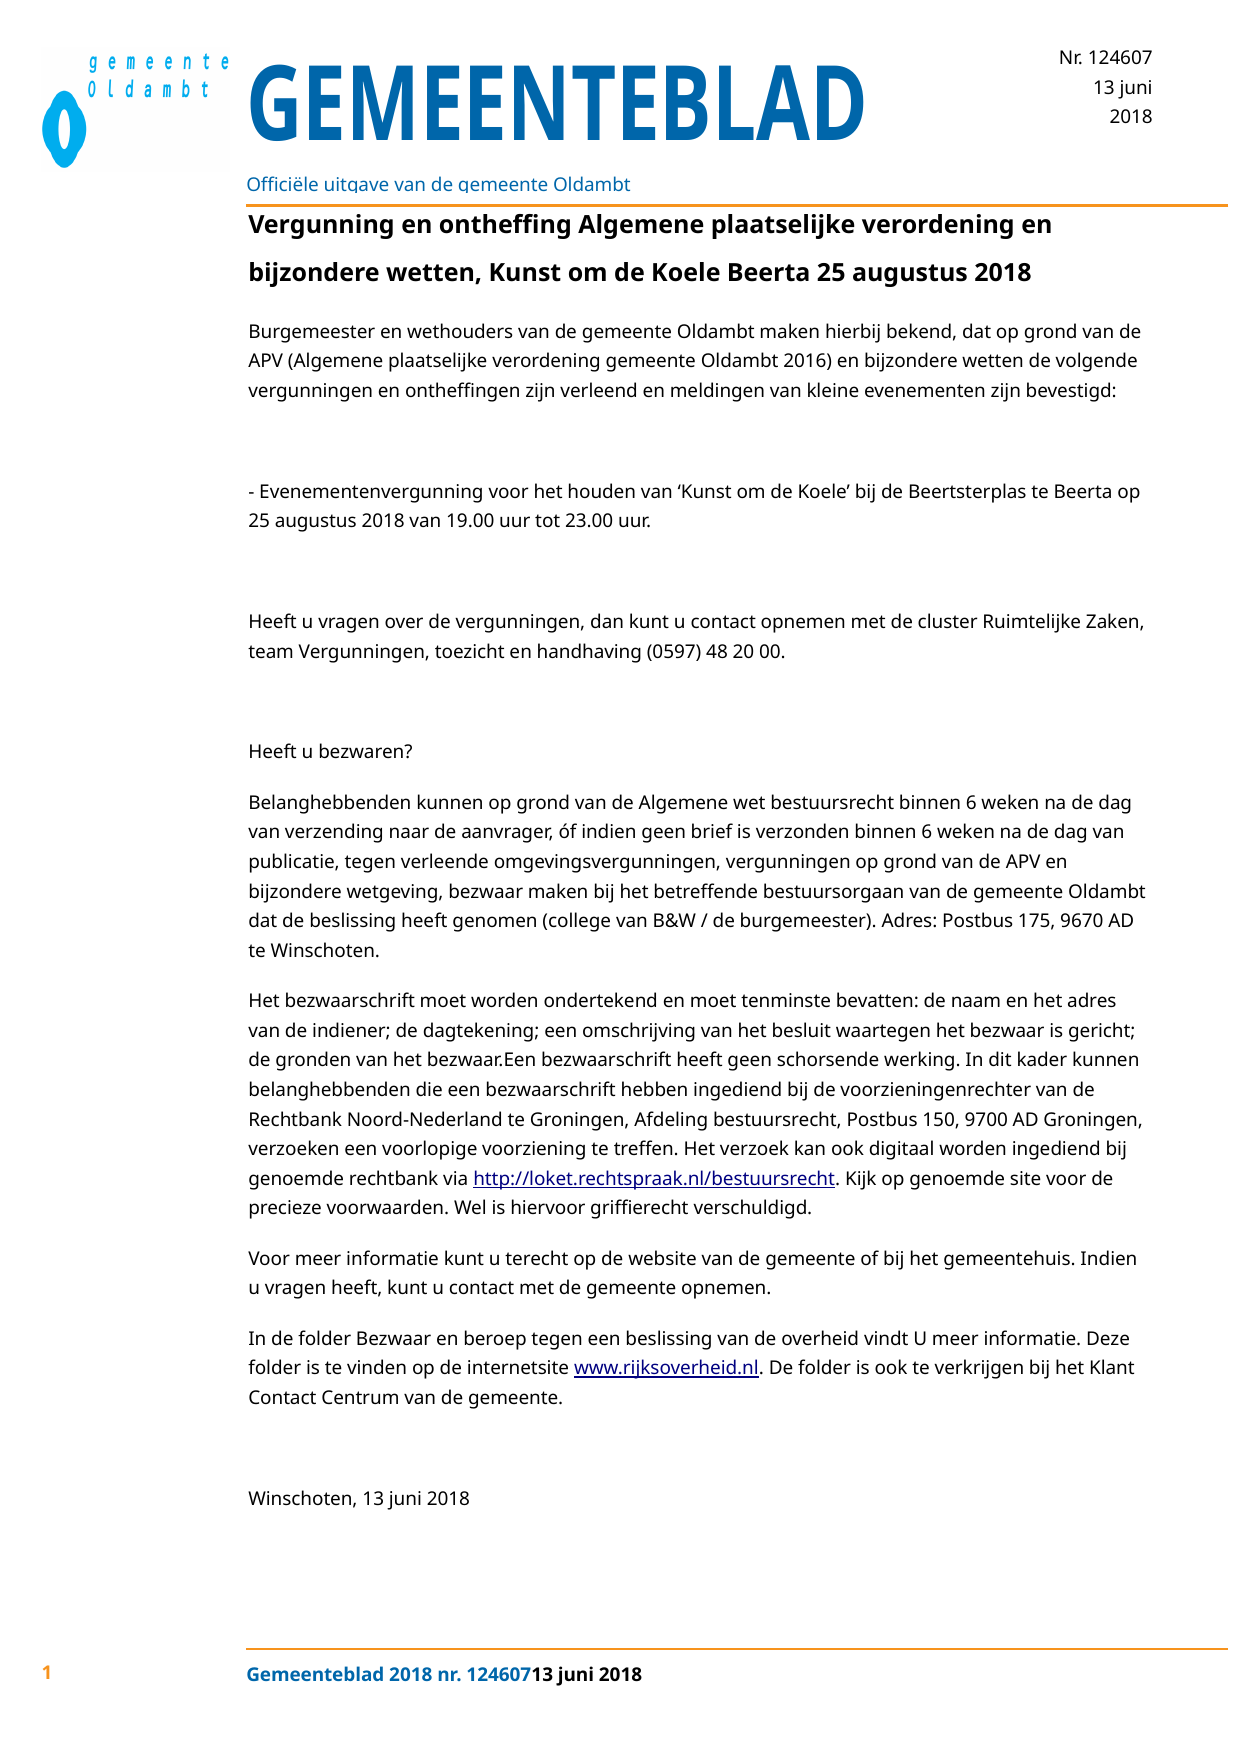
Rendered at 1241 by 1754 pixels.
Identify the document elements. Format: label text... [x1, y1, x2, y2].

text Vergunning en ontheffing Algemene plaatselijke verordening en bijzondere wetten, Kunst om de Koele Beerta 25 augustus 2018 [248, 207, 1152, 288]
text Winschoten, 13 juni 2018 [248, 1485, 1152, 1511]
text Voor meer informatie kunt u terecht op de website van de gemeente of bij het gemeentehuis. Indien u vragen heeft, kunt u contact met de gemeente opnemen. [248, 1245, 1152, 1300]
text Het bezwaarschrift moet worden ondertekend en moet tenminste bevatten: de naam en het adres van de indiener; de dagtekening; een omschrijving van het besluit waartegen het bezwaar is gericht; de gronden van het bezwaar.Een bezwaarschrift heeft geen schorsende werking. In dit kader kunnen belanghebbenden die een bezwaarschrift hebben ingediend bij de voorzieningenrechter van de Rechtbank Noord-Nederland te Groningen, Afdeling bestuursrecht, Postbus 150, 9700 AD Groningen, verzoeken een voorlopige voorziening te treffen. Het verzoek kan ook digitaal worden ingediend bij genoemde rechtbank via http://loket.rechtspraak.nl/bestuursrecht. Kijk op genoemde site voor de precieze voorwaarden. Wel is hiervoor griffierecht verschuldigd. [248, 987, 1152, 1220]
text - Evenementenvergunning voor het houden van ‘Kunst om de Koele’ bij de Beertsterplas te Beerta op 25 augustus 2018 van 19.00 uur tot 23.00 uur. [248, 478, 1152, 533]
text Belanghebbenden kunnen op grond van de Algemene wet bestuursrecht binnen 6 weken na de dag van verzending naar de aanvrager, óf indien geen brief is verzonden binnen 6 weken na de dag van publicatie, tegen verleende omgevingsvergunningen, vergunningen op grond van de APV en bijzondere wetgeving, bezwaar maken bij het betreffende bestuursorgaan van de gemeente Oldambt dat de beslissing heeft genomen (college van B&W / de burgemeester). Adres: Postbus 175, 9670 AD te Winschoten. [248, 789, 1152, 963]
picture [41, 47, 231, 172]
text Heeft u vragen over de vergunningen, dan kunt u contact opnemen met de cluster Ruimtelijke Zaken, team Vergunningen, toezicht en handhaving (0597) 48 20 00. [248, 608, 1152, 664]
text Burgemeester en wethouders van de gemeente Oldambt maken hierbij bekend, dat op grond van de APV (Algemene plaatselijke verordening gemeente Oldambt 2016) en bijzondere wetten de volgende vergunningen en ontheffingen zijn verleend en meldingen van kleine evenementen zijn bevestigd: [248, 318, 1152, 403]
text Heeft u bezwaren? [248, 739, 1152, 764]
text In de folder Bezwaar en beroep tegen een beslissing van de overheid vindt U meer informatie. Deze folder is te vinden op de internetsite www.rijksoverheid.nl. De folder is ook te verkrijgen bij het Klant Contact Centrum van de gemeente. [248, 1325, 1152, 1410]
